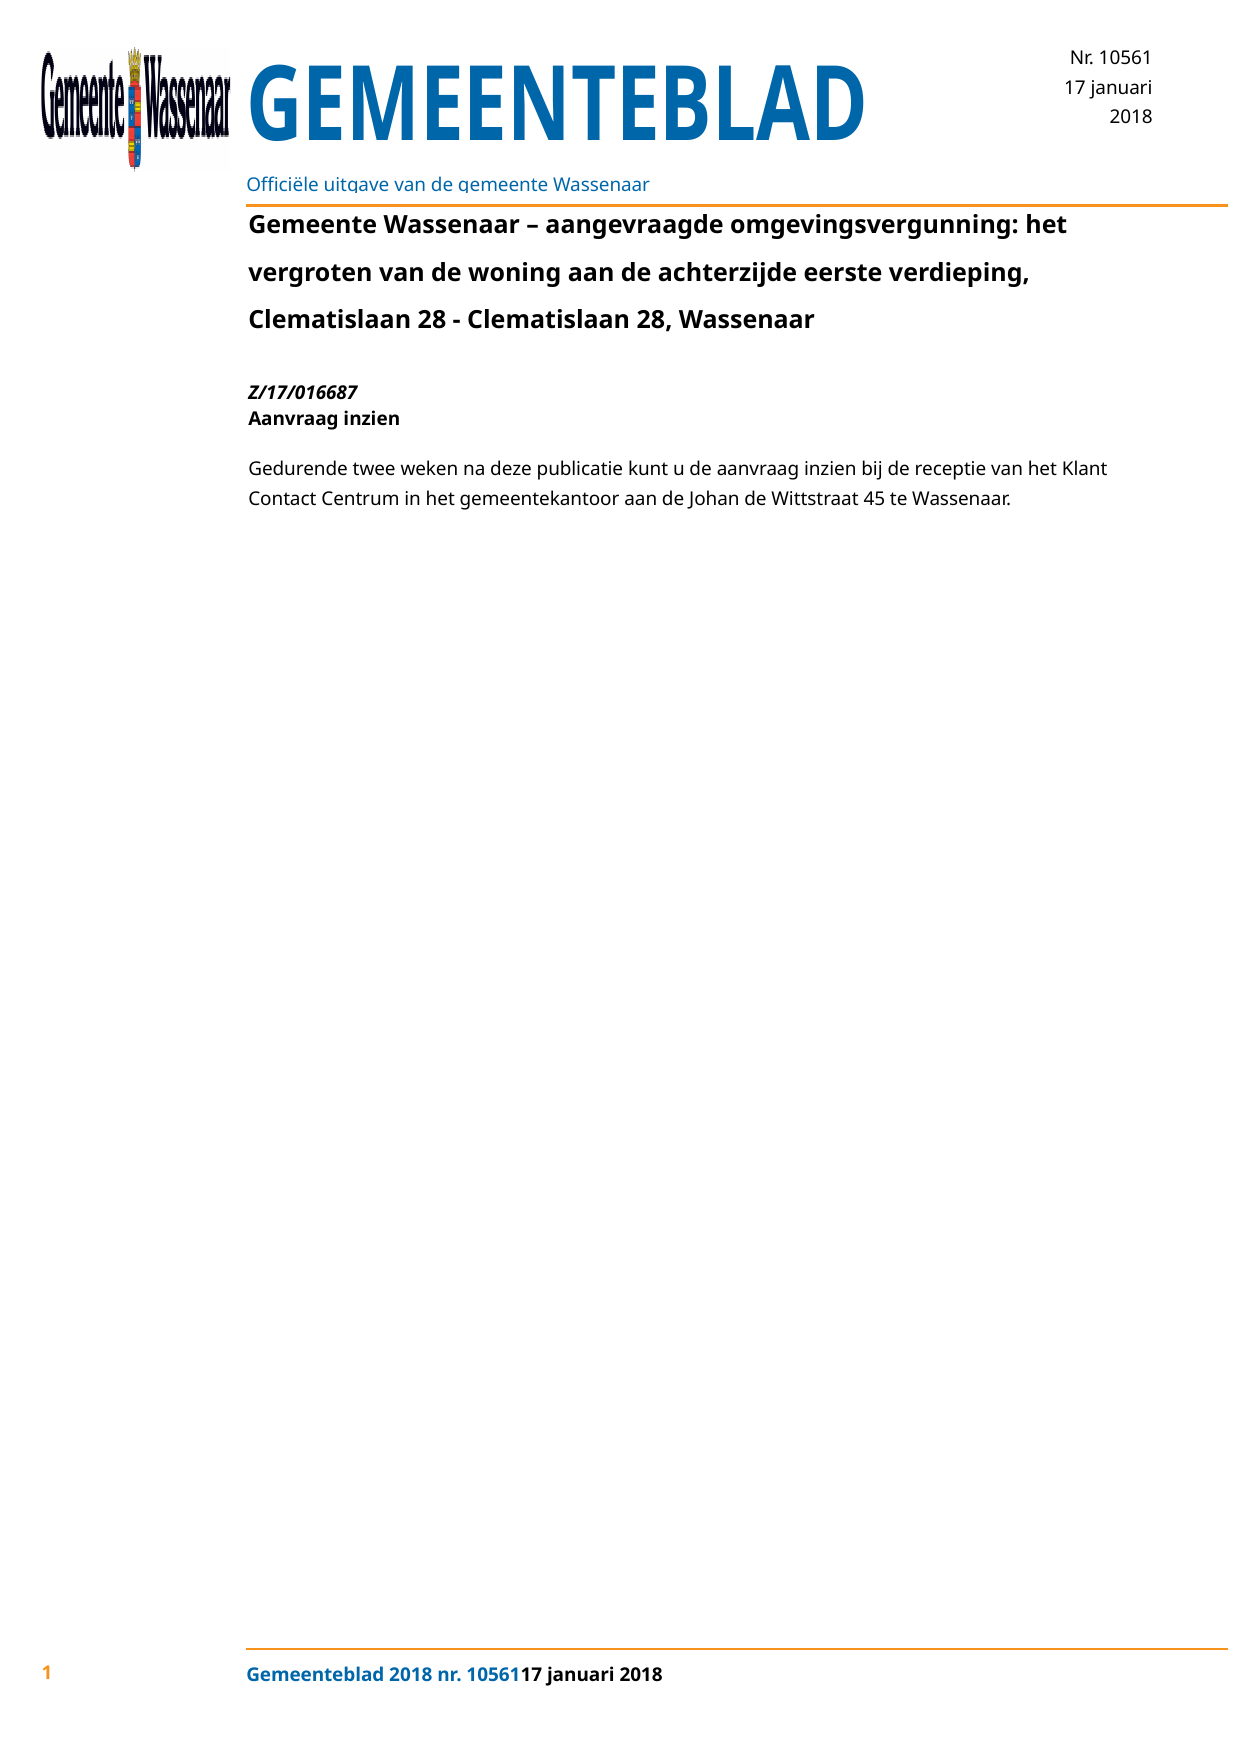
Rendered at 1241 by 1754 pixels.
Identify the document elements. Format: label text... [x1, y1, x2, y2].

text Aanvraag inzien [248, 405, 1152, 431]
text Gedurende twee weken na deze publicatie kunt u de aanvraag inzien bij de receptie van het Klant Contact Centrum in het gemeentekantoor aan de Johan de Wittstraat 45 te Wassenaar. [248, 455, 1152, 511]
text Z/17/016687 [248, 379, 1152, 405]
picture [41, 47, 231, 172]
text Gemeente Wassenaar – aangevraagde omgevingsvergunning: het vergroten van de woning aan de achterzijde eerste verdieping, Clematislaan 28 - Clematislaan 28, Wassenaar [248, 207, 1152, 336]
